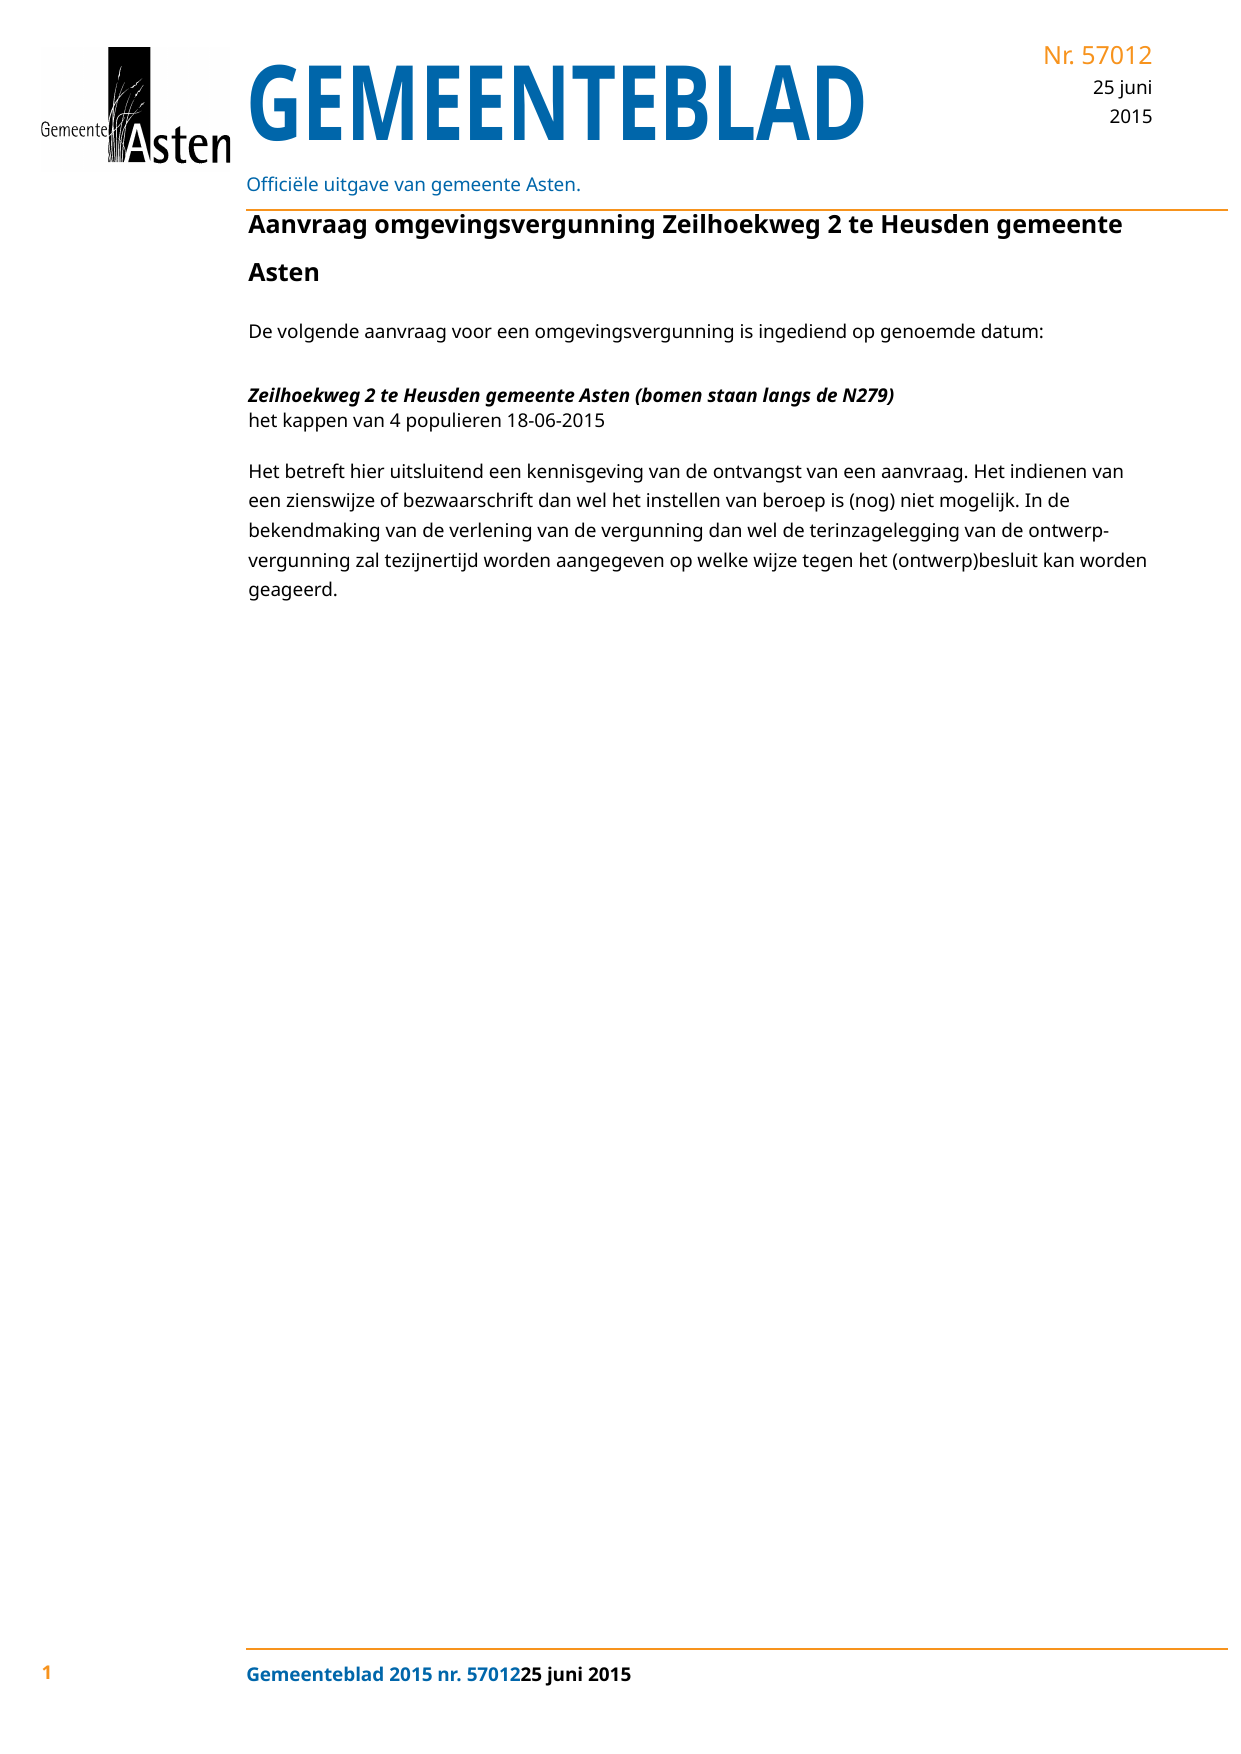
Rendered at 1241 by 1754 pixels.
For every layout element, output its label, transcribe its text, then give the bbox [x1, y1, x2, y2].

picture [41, 47, 231, 172]
text Zeilhoekweg 2 te Heusden gemeente Asten (bomen staan langs de N279) [248, 382, 1152, 408]
text Het betreft hier uitsluitend een kennisgeving van de ontvangst van een aanvraag. Het indienen van een zienswijze of bezwaarschrift dan wel het instellen van beroep is (nog) niet mogelijk. In de bekendmaking van de verlening van de vergunning dan wel de terinzagelegging van de ontwerp-vergunning zal tezijnertijd worden aangegeven op welke wijze tegen het (ontwerp)besluit kan worden geageerd. [248, 458, 1152, 602]
text het kappen van 4 populieren 18-06-2015 [248, 408, 1152, 433]
text De volgende aanvraag voor een omgevingsvergunning is ingediend op genoemde datum: [248, 318, 1152, 344]
text Aanvraag omgevingsvergunning Zeilhoekweg 2 te Heusden gemeente Asten [248, 211, 1152, 288]
